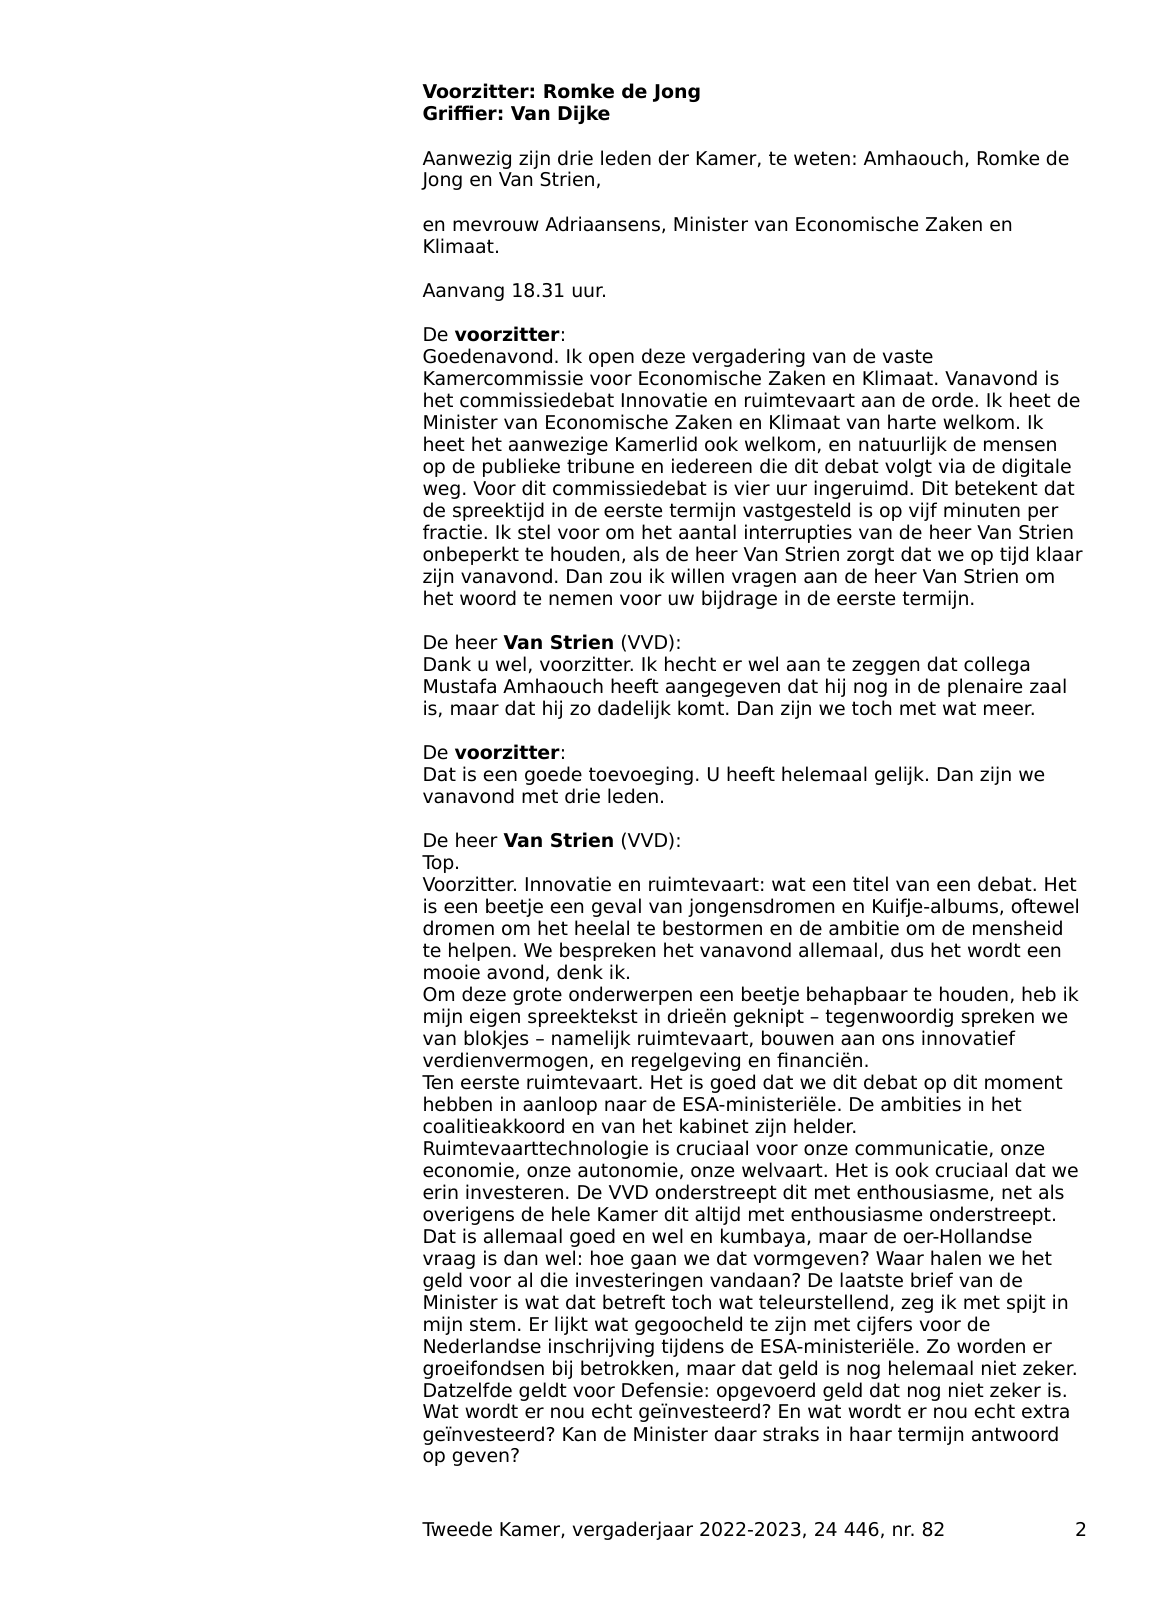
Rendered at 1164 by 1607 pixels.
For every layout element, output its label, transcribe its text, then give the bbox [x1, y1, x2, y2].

text Ten eerste ruimtevaart. Het is goed dat we dit debat op dit moment hebben in aanloop naar de ESA-ministeriële. De ambities in het coalitieakkoord en van het kabinet zijn helder. Ruimtevaarttechnologie is cruciaal voor onze communicatie, onze economie, onze autonomie, onze welvaart. Het is ook cruciaal dat we erin investeren. De VVD onderstreept dit met enthousiasme, net als overigens de hele Kamer dit altijd met enthousiasme onderstreept. Dat is allemaal goed en wel en kumbaya, maar de oer-Hollandse vraag is dan wel: hoe gaan we dat vormgeven? Waar halen we het geld voor al die investeringen vandaan? De laatste brief van de Minister is wat dat betreft toch wat teleurstellend, zeg ik met spijt in mijn stem. Er lijkt wat gegoocheld te zijn met cijfers voor de Nederlandse inschrijving tijdens de ESA-ministeriële. Zo worden er groeifondsen bij betrokken, maar dat geld is nog helemaal niet zeker. Datzelfde geldt voor Defensie: opgevoerd geld dat nog niet zeker is. Wat wordt er nou echt geïnvesteerd? En wat wordt er nou echt extra geïnvesteerd? Kan de Minister daar straks in haar termijn antwoord op geven? [422, 1072, 1087, 1467]
text Aanvang 18.31 uur. [422, 280, 1087, 302]
text Goedenavond. Ik open deze vergadering van de vaste Kamercommissie voor Economische Zaken en Klimaat. Vanavond is het commissiedebat Innovatie en ruimtevaart aan de orde. Ik heet de Minister van Economische Zaken en Klimaat van harte welkom. Ik heet het aanwezige Kamerlid ook welkom, en natuurlijk de mensen op de publieke tribune en iedereen die dit debat volgt via de digitale weg. Voor dit commissiedebat is vier uur ingeruimd. Dit betekent dat de spreektijd in de eerste termijn vastgesteld is op vijf minuten per fractie. Ik stel voor om het aantal interrupties van de heer Van Strien onbeperkt te houden, als de heer Van Strien zorgt dat we op tijd klaar zijn vanavond. Dan zou ik willen vragen aan de heer Van Strien om het woord te nemen voor uw bijdrage in de eerste termijn. [422, 346, 1087, 609]
text Aanwezig zijn drie leden der Kamer, te weten: Amhaouch, Romke de Jong en Van Strien, [422, 147, 1087, 191]
text De heer Van Strien (VVD): [422, 830, 1087, 852]
text Dank u wel, voorzitter. Ik hecht er wel aan te zeggen dat collega Mustafa Amhaouch heeft aangegeven dat hij nog in de plenaire zaal is, maar dat hij zo dadelijk komt. Dan zijn we toch met wat meer. [422, 654, 1087, 720]
text De voorzitter: [422, 742, 1087, 764]
text Om deze grote onderwerpen een beetje behapbaar te houden, heb ik mijn eigen spreektekst in drieën geknipt – tegenwoordig spreken we van blokjes – namelijk ruimtevaart, bouwen aan ons innovatief verdienvermogen, en regelgeving en financiën. [422, 984, 1087, 1072]
text Dat is een goede toevoeging. U heeft helemaal gelijk. Dan zijn we vanavond met drie leden. [422, 764, 1087, 808]
text Voorzitter: Romke de Jong [422, 81, 1087, 103]
text De heer Van Strien (VVD): [422, 632, 1087, 654]
text Voorzitter. Innovatie en ruimtevaart: wat een titel van een debat. Het is een beetje een geval van jongensdromen en Kuifje-albums, oftewel dromen om het heelal te bestormen en de ambitie om de mensheid te helpen. We bespreken het vanavond allemaal, dus het wordt een mooie avond, denk ik. [422, 874, 1087, 984]
text De voorzitter: [422, 324, 1087, 346]
text Griffier: Van Dijke [422, 103, 1087, 125]
text en mevrouw Adriaansens, Minister van Economische Zaken en Klimaat. [422, 213, 1087, 257]
text Top. [422, 852, 1087, 874]
